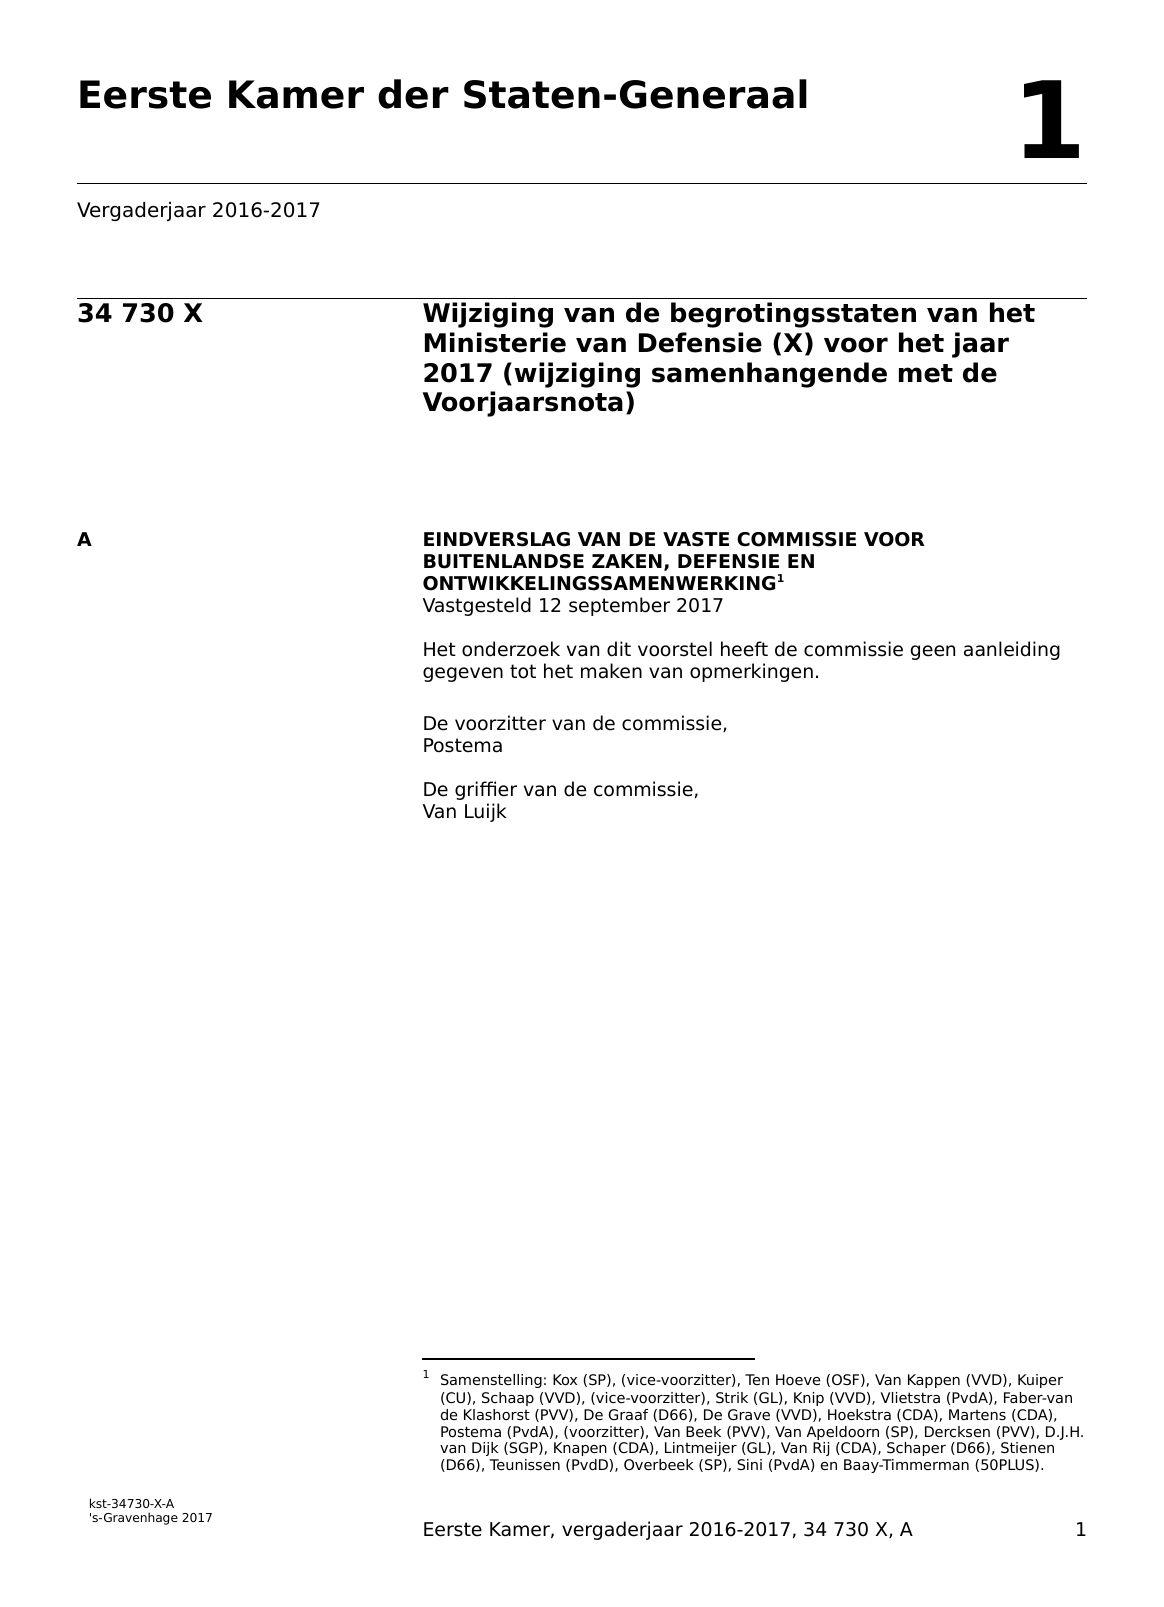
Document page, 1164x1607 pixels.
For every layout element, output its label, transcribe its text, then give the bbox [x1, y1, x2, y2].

subtitle 34 730 X Wijziging van de begrotingsstaten van het Ministerie van Defensie (X) voor het jaar 2017 (wijziging samenhangende met de Voorjaarsnota) [77, 299, 1087, 418]
table_cell Vergaderjaar 2016-2017 [77, 184, 1087, 298]
text De voorzitter van de commissie, Postema [422, 713, 1087, 757]
table_header 1 [886, 59, 1087, 183]
text Vastgesteld 12 september 2017 [422, 595, 1087, 617]
text Het onderzoek van dit voorstel heeft de commissie geen aanleiding gegeven tot het maken van opmerkingen. [422, 639, 1087, 683]
text Samenstelling: Kox (SP), (vice-voorzitter), Ten Hoeve (OSF), Van Kappen (VVD), Kuiper (CU), Schaap (VVD), (vice-voorzitter), Strik (GL), Knip (VVD), Vlietstra (PvdA), Faber-van de Klashorst (PVV), De Graaf (D66), De Grave (VVD), Hoekstra (CDA), Martens (CDA), Postema (PvdA), (voorzitter), Van Beek (PVV), Van Apeldoorn (SP), Dercksen (PVV), D.J.H. van Dijk (SGP), Knapen (CDA), Lintmeijer (GL), Van Rij (CDA), Schaper (D66), Stienen (D66), Teunissen (PvdD), Overbeek (SP), Sini (PvdA) en Baay-Timmerman (50PLUS). [422, 1368, 1087, 1474]
subtitle A EINDVERSLAG VAN DE VASTE COMMISSIE VOOR BUITENLANDSE ZAKEN, DEFENSIE EN ONTWIKKELINGSSAMENWERKING [77, 529, 1087, 595]
table_header Eerste Kamer der Staten-Generaal [77, 59, 886, 183]
text 's-Gravenhage 2017 [88, 1511, 323, 1525]
text De griffier van de commissie, Van Luijk [422, 779, 1087, 823]
text kst-34730-X-A [88, 1497, 323, 1511]
